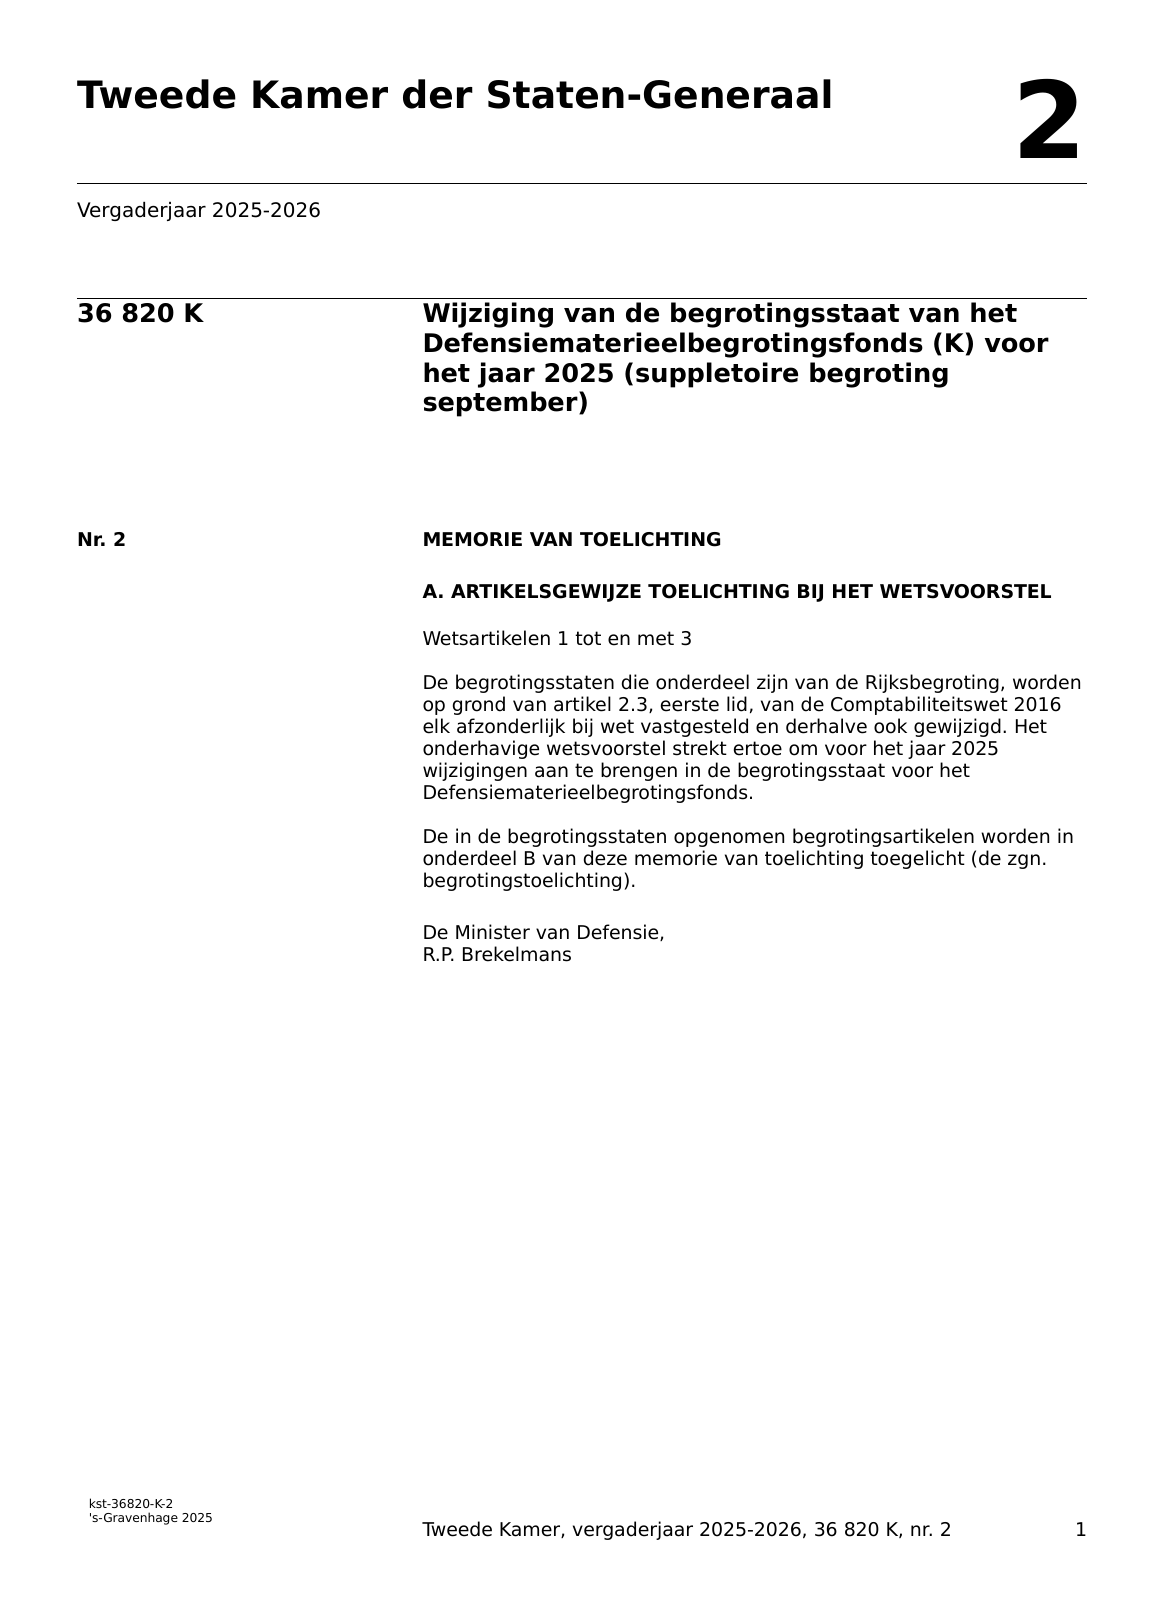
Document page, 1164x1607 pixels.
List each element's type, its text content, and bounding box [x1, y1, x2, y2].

text De Minister van Defensie, R.P. Brekelmans [422, 922, 1087, 966]
text De in de begrotingsstaten opgenomen begrotingsartikelen worden in onderdeel B van deze memorie van toelichting toegelicht (de zgn. begrotingstoelichting). [422, 826, 1087, 892]
subtitle Nr. 2 MEMORIE VAN TOELICHTING [77, 529, 1087, 551]
table_cell Vergaderjaar 2025-2026 [77, 184, 1087, 298]
table_header Tweede Kamer der Staten-Generaal [77, 59, 886, 183]
table_header 2 [886, 59, 1087, 183]
text kst-36820-K-2 [88, 1497, 323, 1511]
text De begrotingsstaten die onderdeel zijn van de Rijksbegroting, worden op grond van artikel 2.3, eerste lid, van de Comptabiliteitswet 2016 elk afzonderlijk bij wet vastgesteld en derhalve ook gewijzigd. Het onderhavige wetsvoorstel strekt ertoe om voor het jaar 2025 wijzigingen aan te brengen in de begrotingsstaat voor het Defensiematerieelbegrotingsfonds. [422, 672, 1087, 804]
text 's-Gravenhage 2025 [88, 1511, 323, 1525]
subtitle 36 820 K Wijziging van de begrotingsstaat van het Defensiematerieelbegrotingsfonds (K) voor het jaar 2025 (suppletoire begroting september) [77, 299, 1087, 418]
text Wetsartikelen 1 tot en met 3 [422, 628, 1087, 650]
subtitle A. ARTIKELSGEWIJZE TOELICHTING BIJ HET WETSVOORSTEL [422, 581, 1087, 603]
